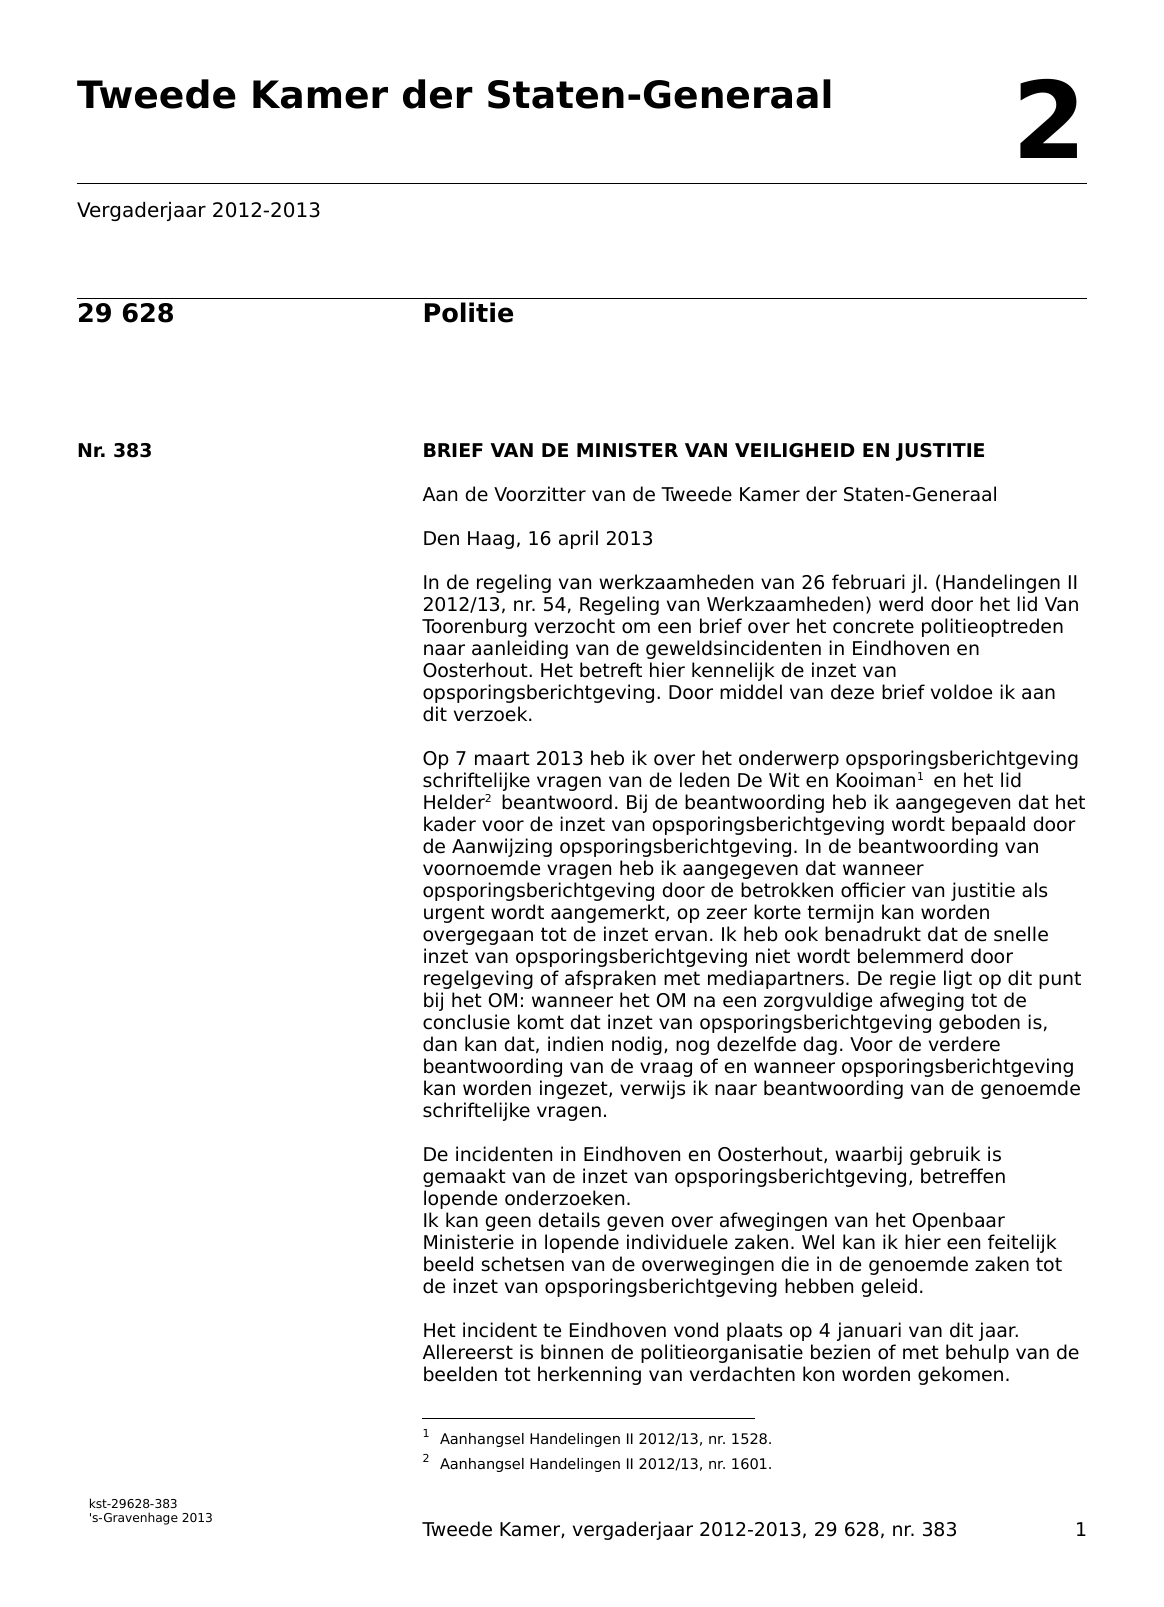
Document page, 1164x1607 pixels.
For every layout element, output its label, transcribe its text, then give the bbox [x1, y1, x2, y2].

text In de regeling van werkzaamheden van 26 februari jl. (Handelingen II 2012/13, nr. 54, Regeling van Werkzaamheden) werd door het lid Van Toorenburg verzocht om een brief over het concrete politieoptreden naar aanleiding van de geweldsincidenten in Eindhoven en Oosterhout. Het betreft hier kennelijk de inzet van opsporingsberichtgeving. Door middel van deze brief voldoe ik aan dit verzoek. [422, 572, 1087, 726]
text Op 7 maart 2013 heb ik over het onderwerp opsporingsberichtgeving schriftelijke vragen van de leden De Wit en Kooiman en het lid Helder beantwoord. Bij de beantwoording heb ik aangegeven dat het kader voor de inzet van opsporingsberichtgeving wordt bepaald door de Aanwijzing opsporingsberichtgeving. In de beantwoording van voornoemde vragen heb ik aangegeven dat wanneer opsporingsberichtgeving door de betrokken officier van justitie als urgent wordt aangemerkt, op zeer korte termijn kan worden overgegaan tot de inzet ervan. Ik heb ook benadrukt dat de snelle inzet van opsporingsberichtgeving niet wordt belemmerd door regelgeving of afspraken met mediapartners. De regie ligt op dit punt bij het OM: wanneer het OM na een zorgvuldige afweging tot de conclusie komt dat inzet van opsporingsberichtgeving geboden is, dan kan dat, indien nodig, nog dezelfde dag. Voor de verdere beantwoording van de vraag of en wanneer opsporingsberichtgeving kan worden ingezet, verwijs ik naar beantwoording van de genoemde schriftelijke vragen. [422, 748, 1087, 1122]
text Aanhangsel Handelingen II 2012/13, nr. 1601. [422, 1452, 1087, 1474]
table_header 2 [886, 59, 1087, 183]
text kst-29628-383 [88, 1497, 323, 1511]
table_cell Vergaderjaar 2012-2013 [77, 184, 1087, 298]
text Het incident te Eindhoven vond plaats op 4 januari van dit jaar. Allereerst is binnen de politieorganisatie bezien of met behulp van de beelden tot herkenning van verdachten kon worden gekomen. [422, 1320, 1087, 1386]
text 's-Gravenhage 2013 [88, 1511, 323, 1525]
text Aan de Voorzitter van de Tweede Kamer der Staten-Generaal [422, 484, 1087, 506]
table_header Tweede Kamer der Staten-Generaal [77, 59, 886, 183]
text Den Haag, 16 april 2013 [422, 528, 1087, 550]
subtitle 29 628 Politie [77, 299, 1087, 329]
text Ik kan geen details geven over afwegingen van het Openbaar Ministerie in lopende individuele zaken. Wel kan ik hier een feitelijk beeld schetsen van de overwegingen die in de genoemde zaken tot de inzet van opsporingsberichtgeving hebben geleid. [422, 1210, 1087, 1298]
subtitle Nr. 383 BRIEF VAN DE MINISTER VAN VEILIGHEID EN JUSTITIE [77, 440, 1087, 462]
text De incidenten in Eindhoven en Oosterhout, waarbij gebruik is gemaakt van de inzet van opsporingsberichtgeving, betreffen lopende onderzoeken. [422, 1144, 1087, 1210]
text Aanhangsel Handelingen II 2012/13, nr. 1528. [422, 1427, 1087, 1449]
